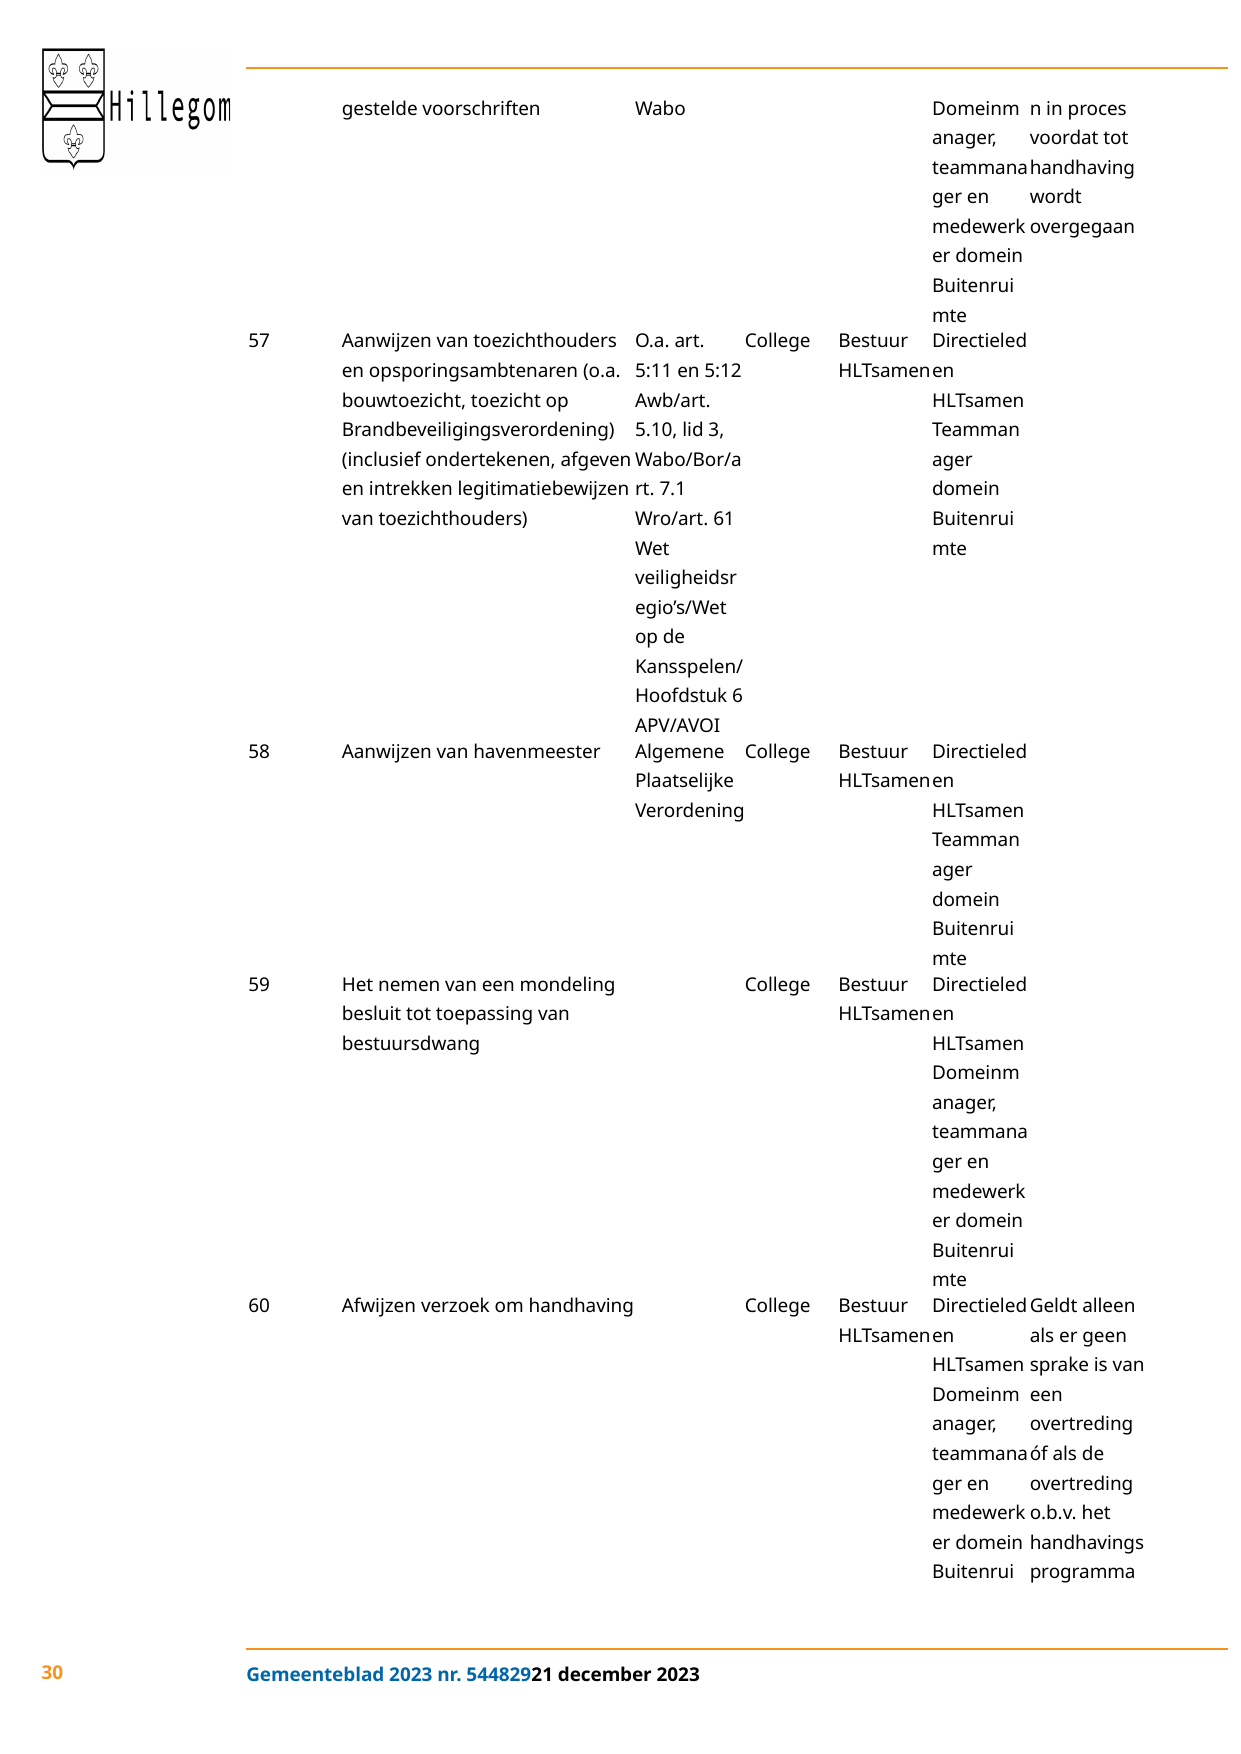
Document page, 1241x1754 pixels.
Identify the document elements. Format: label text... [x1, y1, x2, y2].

table_cell Afwijzen verzoek om handhaving [342, 1292, 635, 1584]
table_cell 60 [248, 1292, 342, 1584]
table_cell College [745, 738, 838, 971]
table_cell [838, 95, 932, 328]
table_cell Algemene Plaatselijke Verordening [635, 738, 744, 971]
table_cell [745, 95, 838, 328]
table_cell College [745, 328, 838, 738]
table_cell Directieleden HLTsamen Teammanager domein Buitenruimte [932, 328, 1029, 738]
picture [41, 47, 231, 172]
table_cell Geldt alleen als er geen sprake is van een overtreding óf als de overtreding o.b.v. het handhavingsprogramma [1030, 1292, 1152, 1584]
table_cell College [745, 1292, 838, 1584]
table_cell [1030, 971, 1152, 1292]
table_cell Bestuur HLTsamen [838, 738, 932, 971]
table_cell [1030, 328, 1152, 738]
table_cell [635, 1292, 744, 1584]
table_cell Bestuur HLTsamen [838, 1292, 932, 1584]
table_cell [635, 971, 744, 1292]
table_cell n in proces voordat tot handhaving wordt overgegaan [1030, 95, 1152, 328]
table_cell Bestuur HLTsamen [838, 328, 932, 738]
table_cell College [745, 971, 838, 1292]
table_cell O.a. art. 5:11 en 5:12 Awb/art. 5.10, lid 3, Wabo/Bor/art. 7.1 Wro/art. 61 Wet veiligheidsregio’s/Wet op de Kansspelen/ Hoofdstuk 6 APV/AVOI [635, 328, 744, 738]
table_cell Wabo [635, 95, 744, 328]
table_cell 57 [248, 328, 342, 738]
table_cell Het nemen van een mondeling besluit tot toepassing van bestuursdwang [342, 971, 635, 1292]
table_cell Domeinmanager, teammanager en medewerker domein Buitenruimte [932, 95, 1029, 328]
table_cell Aanwijzen van havenmeester [342, 738, 635, 971]
table_cell Directieleden HLTsamen Teammanager domein Buitenruimte [932, 738, 1029, 971]
table_cell [248, 95, 342, 328]
table_cell gestelde voorschriften [342, 95, 635, 328]
table_cell Bestuur HLTsamen [838, 971, 932, 1292]
table_cell 59 [248, 971, 342, 1292]
table_cell Directieleden HLTsamen Domeinmanager, teammanager en medewerker domein Buitenrui [932, 1292, 1029, 1584]
table_cell 58 [248, 738, 342, 971]
table_cell [1030, 738, 1152, 971]
table_cell Directieleden HLTsamen Domeinmanager, teammanager en medewerker domein Buitenruimte [932, 971, 1029, 1292]
table_cell Aanwijzen van toezichthouders en opsporingsambtenaren (o.a. bouwtoezicht, toezicht op Brandbeveiligingsverordening) (inclusief ondertekenen, afgeven en intrekken legitimatiebewijzen van toezichthouders) [342, 328, 635, 738]
